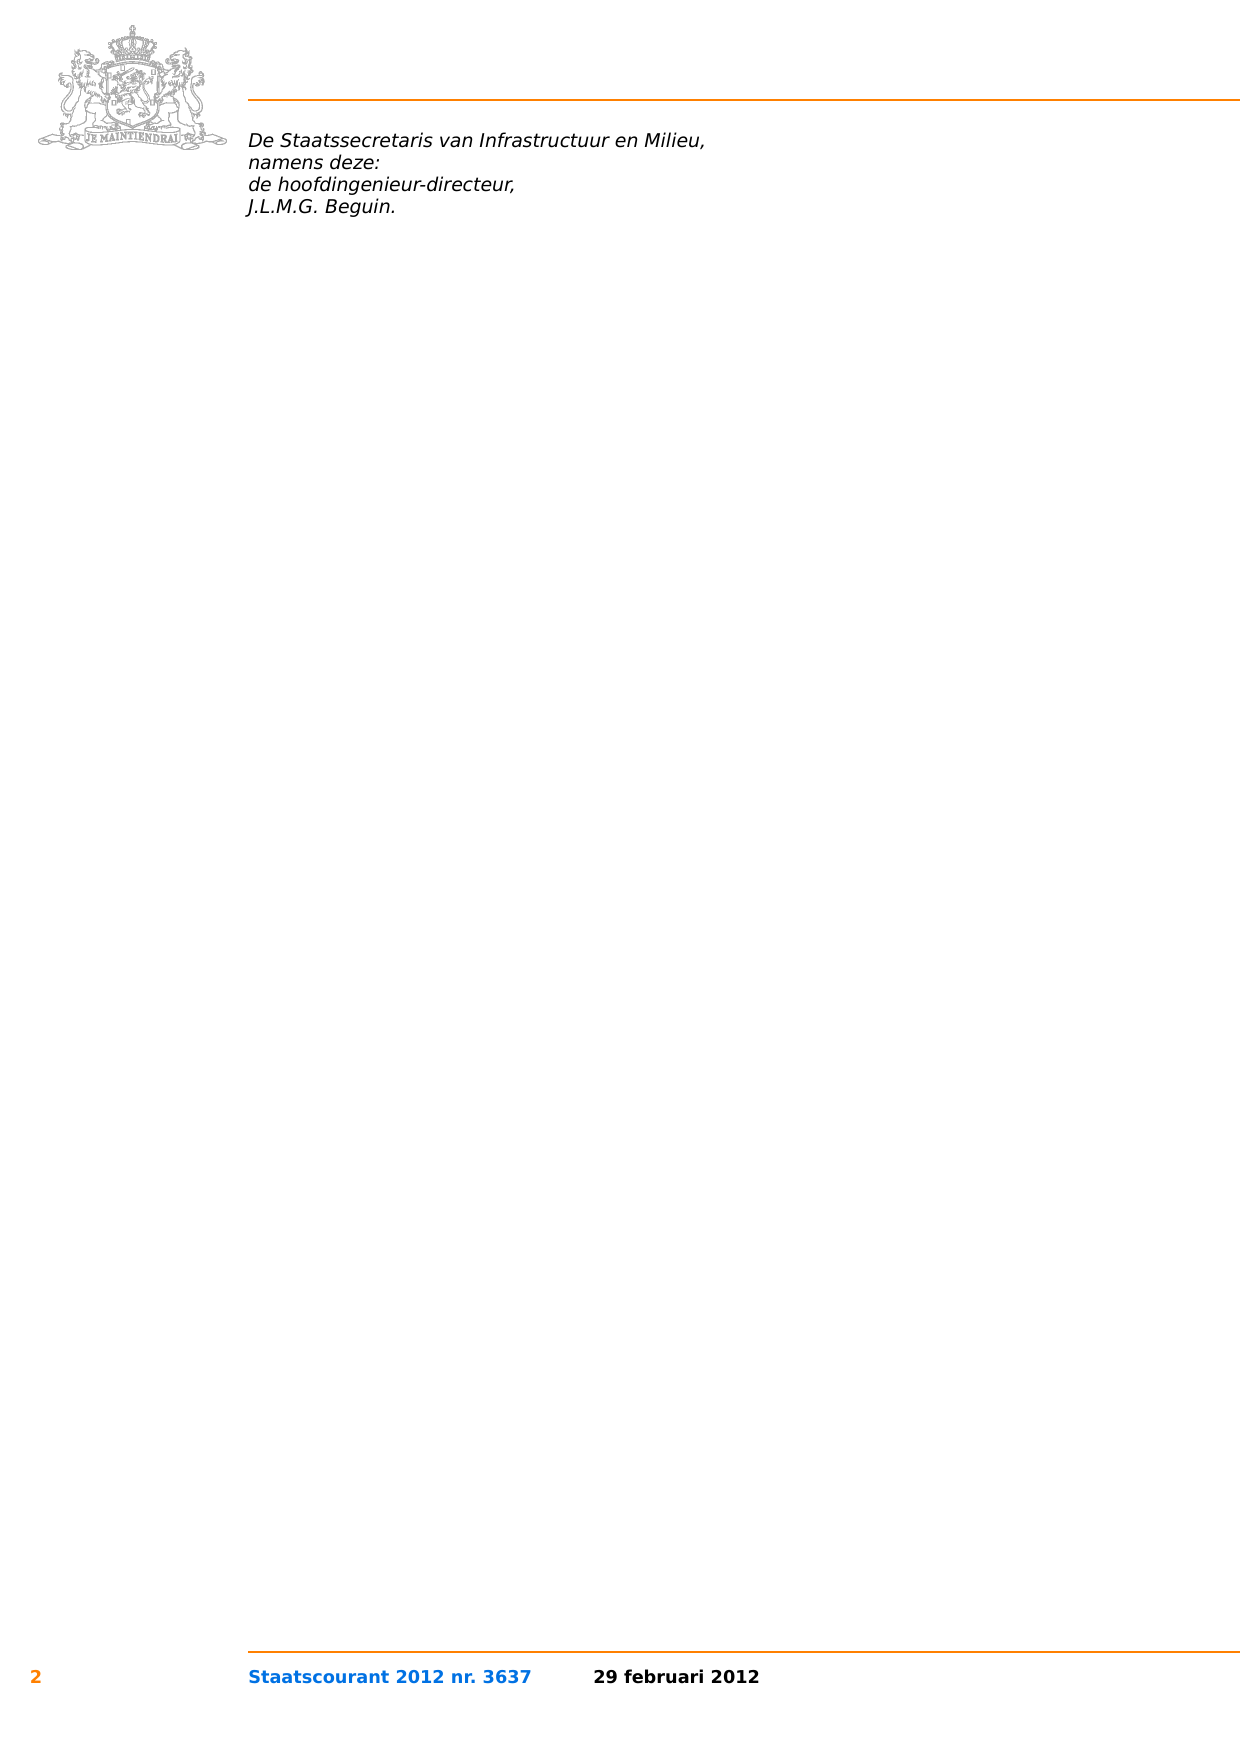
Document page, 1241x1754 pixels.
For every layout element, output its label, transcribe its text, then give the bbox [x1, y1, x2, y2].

picture [38, 25, 227, 150]
text De Staatssecretaris van Infrastructuur en Milieu, namens deze: de hoofdingenieur-directeur, J.L.M.G. Beguin. [248, 130, 1163, 218]
